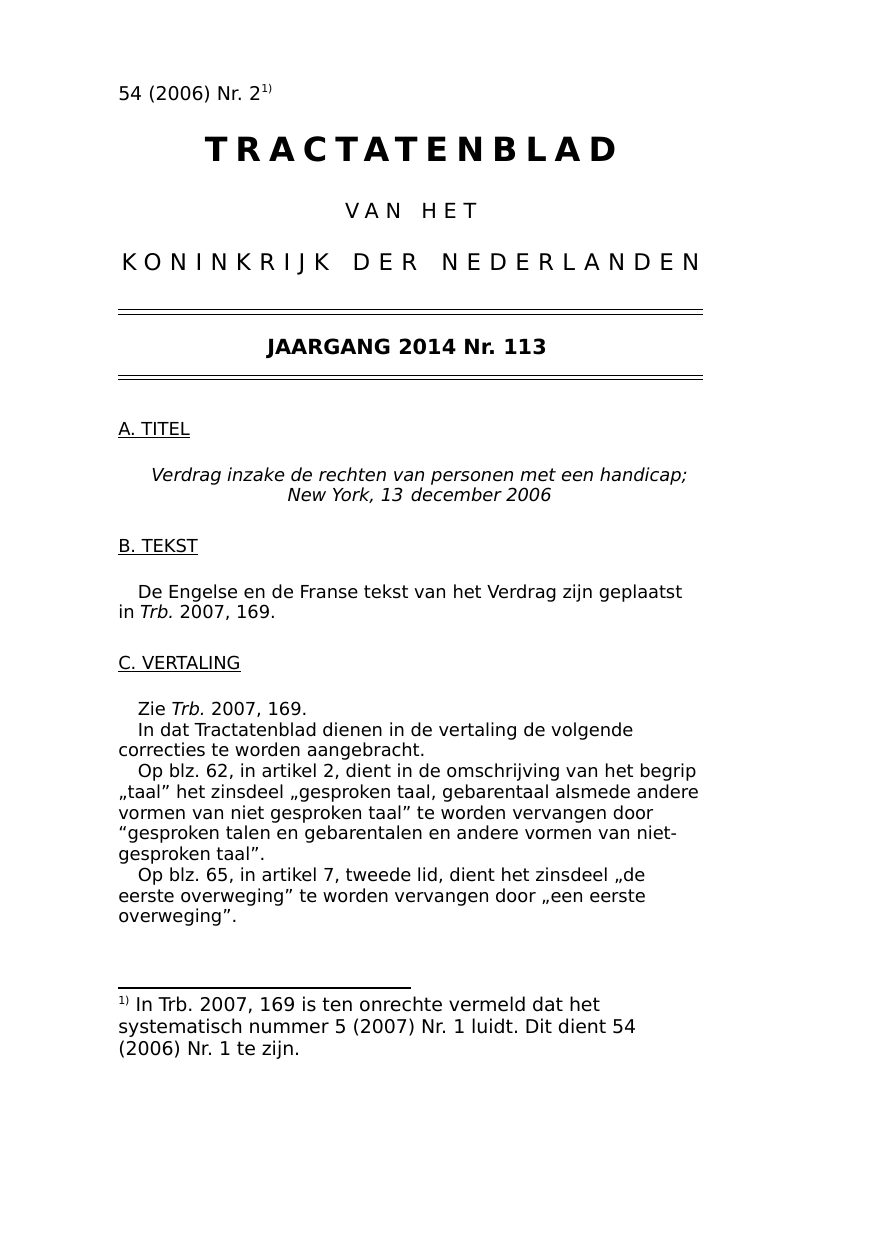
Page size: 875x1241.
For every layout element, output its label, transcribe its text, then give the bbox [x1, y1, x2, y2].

text KONINKRIJK DER NEDERLANDEN [118, 249, 703, 276]
text De Engelse en de Franse tekst van het Verdrag zijn geplaatst in Trb. 2007, 169. [118, 582, 703, 623]
text Verdrag inzake de rechten van personen met een handicap; [118, 464, 703, 485]
text Zie Trb. 2007, 169. [118, 699, 703, 719]
text TRACTATENBLAD [118, 130, 703, 169]
text VAN HET [118, 199, 703, 223]
subtitle A. TITEL [118, 419, 703, 439]
text New York, 13 december 2006 [118, 485, 703, 506]
subtitle B. TEKST [118, 536, 703, 557]
text In Trb. 2007, 169 is ten onrechte vermeld dat het systematisch nummer 5 (2007) Nr. 1 luidt. Dit dient 54 (2006) Nr. 1 te zijn. [118, 994, 703, 1060]
text JAARGANG 2014 Nr. 113 [118, 335, 703, 359]
text Op blz. 65, in artikel 7, tweede lid, dient het zinsdeel „de eerste overweging” te worden vervangen door „een eerste overweging”. [118, 865, 703, 927]
text Op blz. 62, in artikel 2, dient in de omschrijving van het begrip „taal” het zinsdeel „gesproken taal, gebarentaal alsmede andere vormen van niet gesproken taal” te worden vervangen door “gesproken talen en gebarentalen en andere vormen van niet-gesproken taal”. [118, 761, 703, 865]
text In dat Tractatenblad dienen in de vertaling de volgende correcties te worden aangebracht. [118, 719, 703, 761]
text 54 (2006) Nr. 2 [118, 83, 703, 105]
subtitle C. VERTALING [118, 653, 703, 674]
